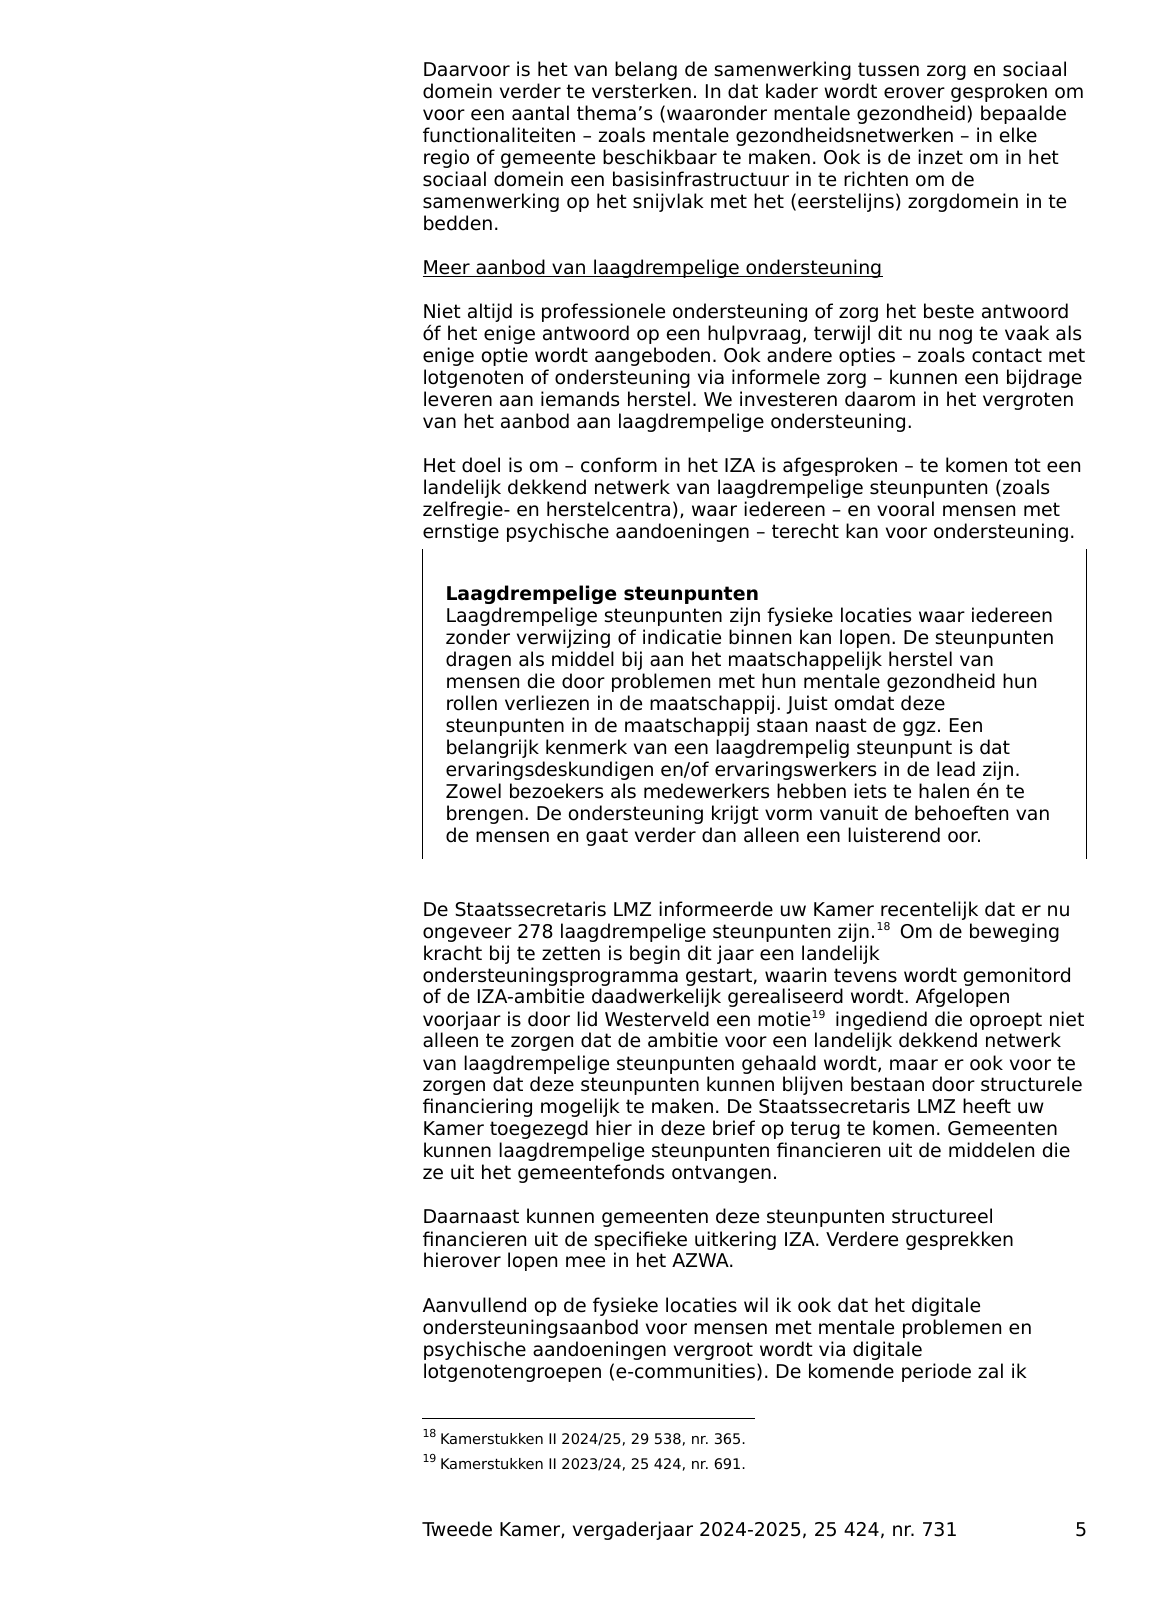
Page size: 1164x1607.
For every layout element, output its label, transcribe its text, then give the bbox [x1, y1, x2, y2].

text Kamerstukken II 2023/24, 25 424, nr. 691. [422, 1452, 1087, 1474]
text Aanvullend op de fysieke locaties wil ik ook dat het digitale ondersteuningsaanbod voor mensen met mentale problemen en psychische aandoeningen vergroot wordt via digitale lotgenotengroepen (e-communities). De komende periode zal ik [422, 1294, 1087, 1382]
subtitle Meer aanbod van laagdrempelige ondersteuning [422, 257, 1087, 279]
text Daarvoor is het van belang de samenwerking tussen zorg en sociaal domein verder te versterken. In dat kader wordt erover gesproken om voor een aantal thema’s (waaronder mentale gezondheid) bepaalde functionaliteiten – zoals mentale gezondheidsnetwerken – in elke regio of gemeente beschikbaar te maken. Ook is de inzet om in het sociaal domein een basisinfrastructuur in te richten om de samenwerking op het snijvlak met het (eerstelijns) zorgdomein in te bedden. [422, 59, 1087, 235]
text Niet altijd is professionele ondersteuning of zorg het beste antwoord óf het enige antwoord op een hulpvraag, terwijl dit nu nog te vaak als enige optie wordt aangeboden. Ook andere opties – zoals contact met lotgenoten of ondersteuning via informele zorg – kunnen een bijdrage leveren aan iemands herstel. We investeren daarom in het vergroten van het aanbod aan laagdrempelige ondersteuning. [422, 301, 1087, 433]
text Het doel is om – conform in het IZA is afgesproken – te komen tot een landelijk dekkend netwerk van laagdrempelige steunpunten (zoals zelfregie- en herstelcentra), waar iedereen – en vooral mensen met ernstige psychische aandoeningen – terecht kan voor ondersteuning. [422, 455, 1087, 543]
text Daarnaast kunnen gemeenten deze steunpunten structureel financieren uit de specifieke uitkering IZA. Verdere gesprekken hierover lopen mee in het AZWA. [422, 1206, 1087, 1272]
text De Staatssecretaris LMZ informeerde uw Kamer recentelijk dat er nu ongeveer 278 laagdrempelige steunpunten zijn. Om de beweging kracht bij te zetten is begin dit jaar een landelijk ondersteuningsprogramma gestart, waarin tevens wordt gemonitord of de IZA-ambitie daadwerkelijk gerealiseerd wordt. Afgelopen voorjaar is door lid Westerveld een motie ingediend die oproept niet alleen te zorgen dat de ambitie voor een landelijk dekkend netwerk van laagdrempelige steunpunten gehaald wordt, maar er ook voor te zorgen dat deze steunpunten kunnen blijven bestaan door structurele financiering mogelijk te maken. De Staatssecretaris LMZ heeft uw Kamer toegezegd hier in deze brief op terug te komen. Gemeenten kunnen laagdrempelige steunpunten financieren uit de middelen die ze uit het gemeentefonds ontvangen. [422, 898, 1087, 1184]
table_header Laagdrempelige steunpunten Laagdrempelige steunpunten zijn fysieke locaties waar iedereen zonder verwijzing of indicatie binnen kan lopen. De steunpunten dragen als middel bij aan het maatschappelijk herstel van mensen die door problemen met hun mentale gezondheid hun rollen verliezen in de maatschappij. Juist omdat deze steunpunten in de maatschappij staan naast de ggz. Een belangrijk kenmerk van een laagdrempelig steunpunt is dat ervaringsdeskundigen en/of ervaringswerkers in de lead zijn. Zowel bezoekers als medewerkers hebben iets te halen én te brengen. De ondersteuning krijgt vorm vanuit de behoeften van de mensen en gaat verder dan alleen een luisterend oor. [423, 549, 1086, 859]
text Kamerstukken II 2024/25, 29 538, nr. 365. [422, 1427, 1087, 1449]
